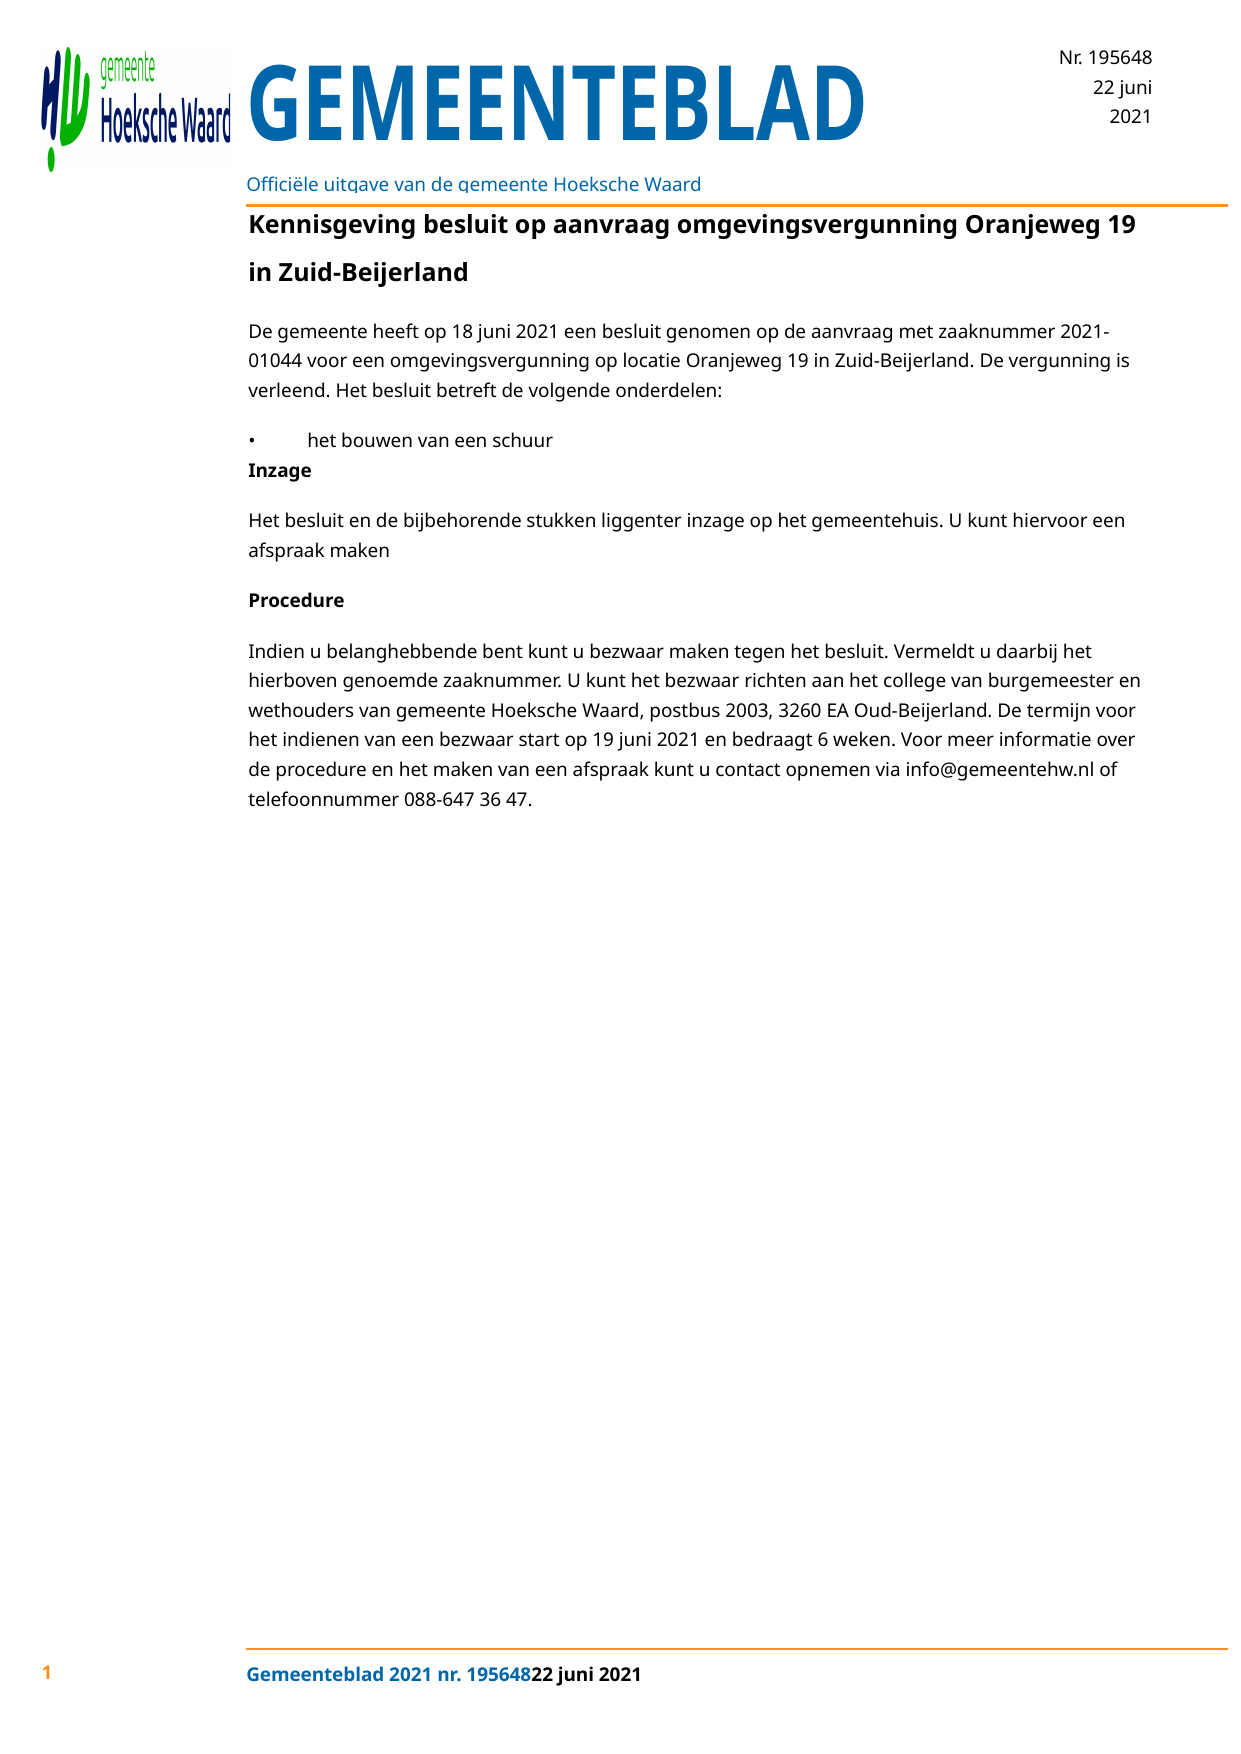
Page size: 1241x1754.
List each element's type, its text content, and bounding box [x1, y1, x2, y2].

text De gemeente heeft op 18 juni 2021 een besluit genomen op de aanvraag met zaaknummer 2021-01044 voor een omgevingsvergunning op locatie Oranjeweg 19 in Zuid-Beijerland. De vergunning is verleend. Het besluit betreft de volgende onderdelen: [248, 318, 1152, 403]
picture [41, 47, 231, 172]
text Indien u belanghebbende bent kunt u bezwaar maken tegen het besluit. Vermeldt u daarbij het hierboven genoemde zaaknummer. U kunt het bezwaar richten aan het college van burgemeester en wethouders van gemeente Hoeksche Waard, postbus 2003, 3260 EA Oud-Beijerland. De termijn voor het indienen van een bezwaar start op 19 juni 2021 en bedraagt 6 weken. Voor meer informatie over de procedure en het maken van een afspraak kunt u contact opnemen via info@gemeentehw.nl of telefoonnummer 088-647 36 47. [248, 638, 1152, 812]
text Procedure [248, 587, 1152, 613]
text Inzage [248, 457, 1152, 483]
text Kennisgeving besluit op aanvraag omgevingsvergunning Oranjeweg 19 in Zuid-Beijerland [248, 207, 1152, 288]
text Het besluit en de bijbehorende stukken liggenter inzage op het gemeentehuis. U kunt hiervoor een afspraak maken [248, 507, 1152, 563]
list het bouwen van een schuur [248, 427, 1152, 453]
